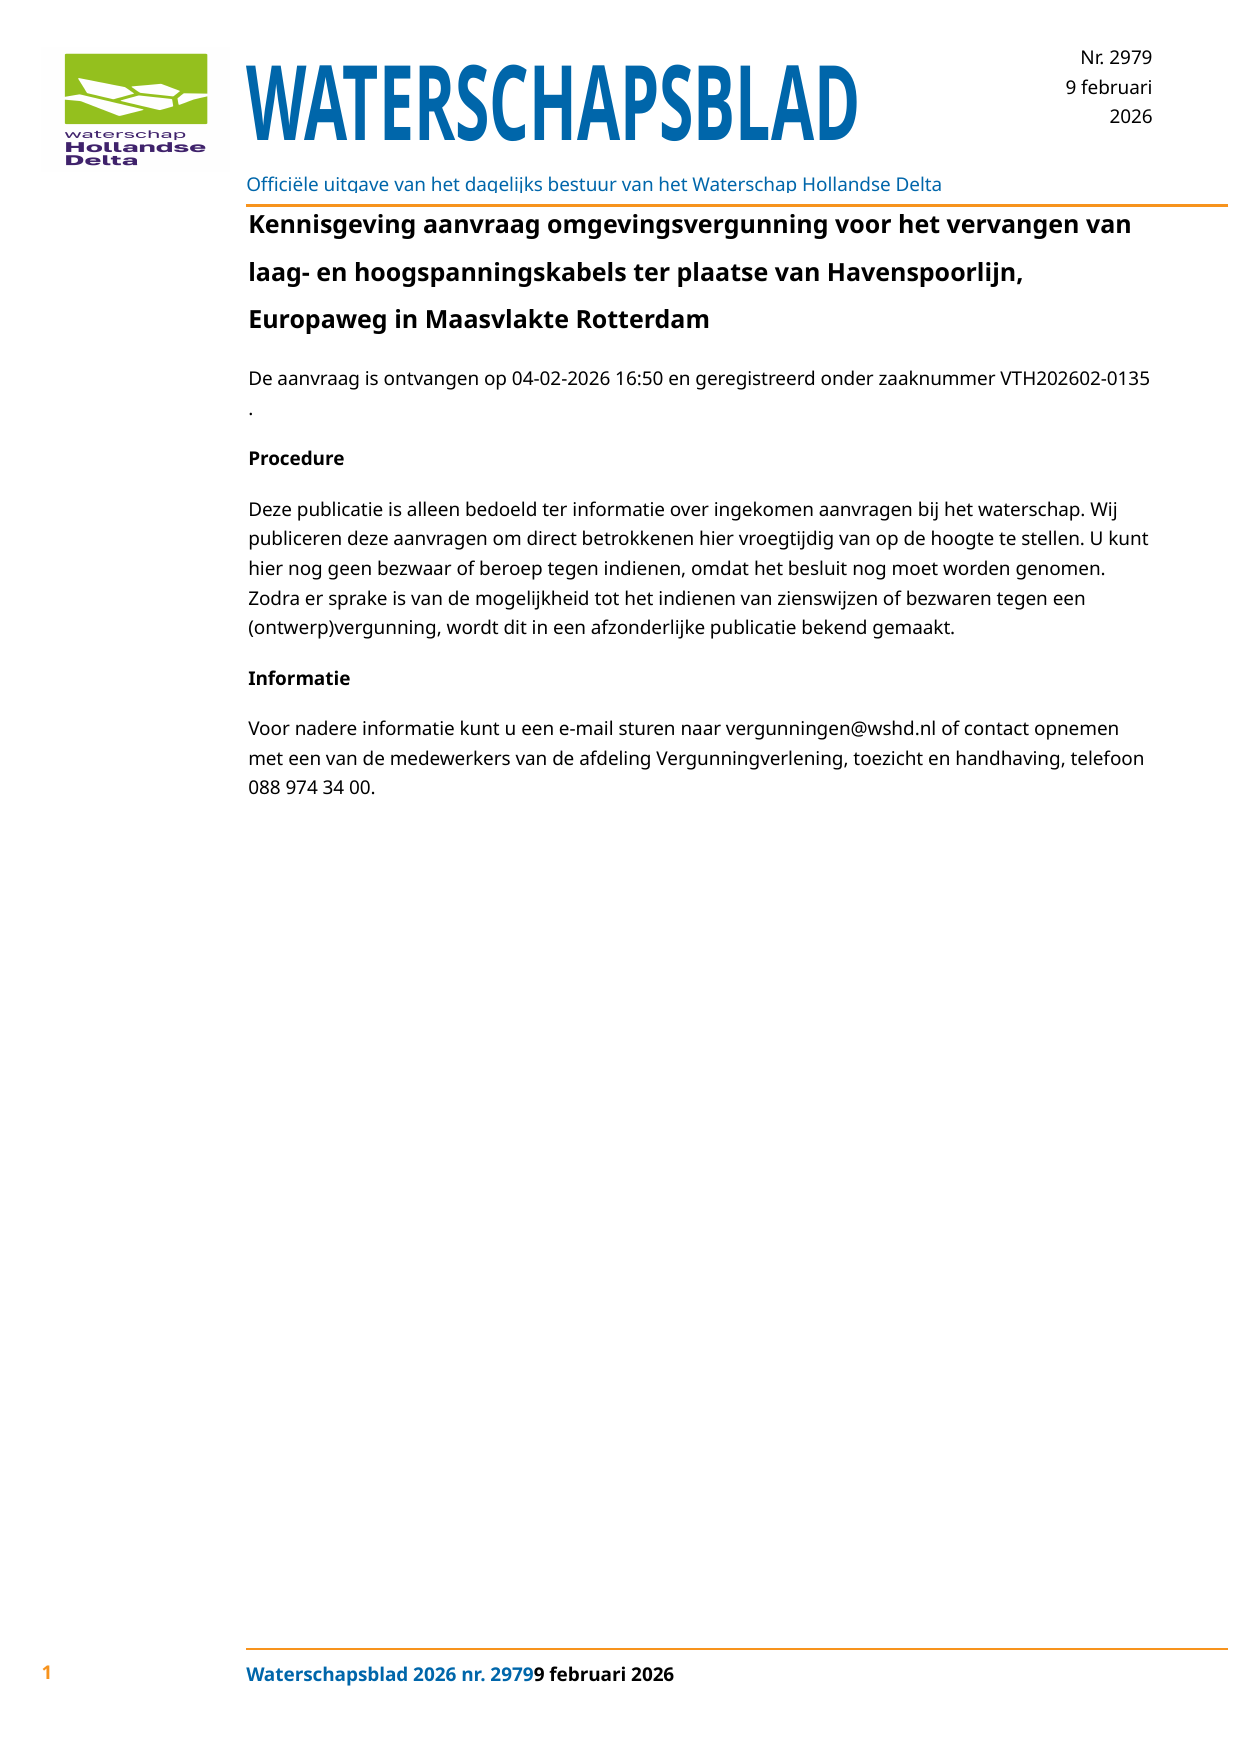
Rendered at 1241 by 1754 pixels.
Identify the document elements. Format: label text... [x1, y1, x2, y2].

text Voor nadere informatie kunt u een e-mail sturen naar vergunningen@wshd.nl of contact opnemen met een van de medewerkers van de afdeling Vergunningverlening, toezicht en handhaving, telefoon 088 974 34 00. [248, 715, 1152, 800]
text De aanvraag is ontvangen op 04-02-2026 16:50 en geregistreerd onder zaaknummer VTH202602-0135 . [248, 366, 1152, 421]
picture [41, 47, 231, 172]
text Kennisgeving aanvraag omgevingsvergunning voor het vervangen van laag- en hoogspanningskabels ter plaatse van Havenspoorlijn, Europaweg in Maasvlakte Rotterdam [248, 207, 1152, 336]
text Deze publicatie is alleen bedoeld ter informatie over ingekomen aanvragen bij het waterschap. Wij publiceren deze aanvragen om direct betrokkenen hier vroegtijdig van op de hoogte te stellen. U kunt hier nog geen bezwaar of beroep tegen indienen, omdat het besluit nog moet worden genomen. Zodra er sprake is van de mogelijkheid tot het indienen van zienswijzen of bezwaren tegen een (ontwerp)vergunning, wordt dit in een afzonderlijke publicatie bekend gemaakt. [248, 496, 1152, 640]
text Procedure [248, 446, 1152, 471]
text Informatie [248, 665, 1152, 690]
